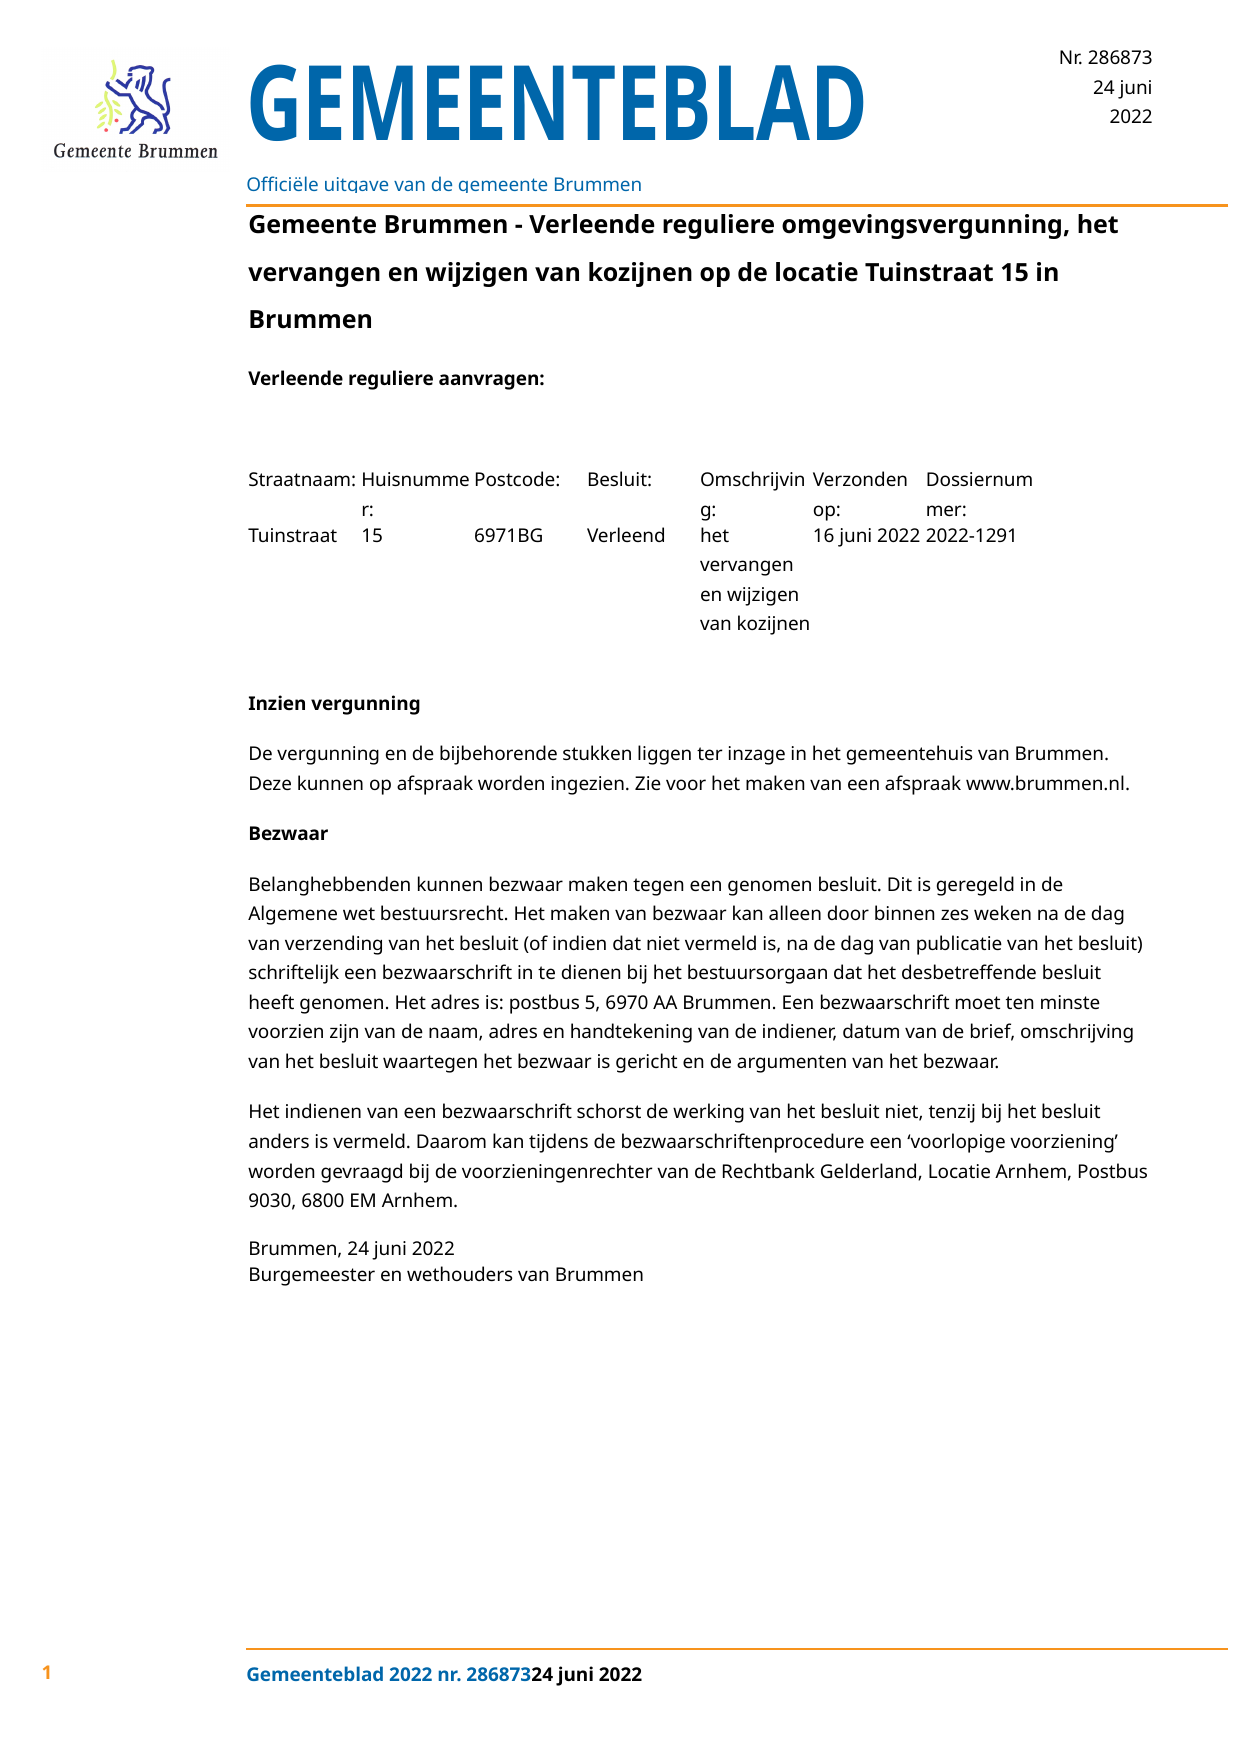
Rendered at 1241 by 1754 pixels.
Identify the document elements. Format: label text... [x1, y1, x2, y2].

table_cell 16 juni 2022 [813, 522, 926, 636]
text Inzien vergunning [248, 690, 1152, 716]
table_header Huisnummer: [361, 466, 474, 522]
text De vergunning en de bijbehorende stukken liggen ter inzage in het gemeentehuis van Brummen. Deze kunnen op afspraak worden ingezien. Zie voor het maken van een afspraak www.brummen.nl. [248, 740, 1152, 796]
table_cell het vervangen en wijzigen van kozijnen [700, 522, 813, 636]
table_cell Verleend [587, 522, 700, 636]
text Het indienen van een bezwaarschrift schorst de werking van het besluit niet, tenzij bij het besluit anders is vermeld. Daarom kan tijdens de bezwaarschriftenprocedure een ‘voorlopige voorziening’ worden gevraagd bij de voorzieningenrechter van de Rechtbank Gelderland, Locatie Arnhem, Postbus 9030, 6800 EM Arnhem. [248, 1099, 1152, 1213]
table_header [1039, 466, 1152, 522]
table_header Postcode: [474, 466, 587, 522]
table_header Straatnaam: [248, 466, 361, 522]
table_header Besluit: [587, 466, 700, 522]
text Bezwaar [248, 820, 1152, 846]
table_cell 2022-1291 [926, 522, 1038, 636]
text Belanghebbenden kunnen bezwaar maken tegen een genomen besluit. Dit is geregeld in de Algemene wet bestuursrecht. Het maken van bezwaar kan alleen door binnen zes weken na de dag van verzending van het besluit (of indien dat niet vermeld is, na de dag van publicatie van het besluit) schriftelijk een bezwaarschrift in te dienen bij het bestuursorgaan dat het desbetreffende besluit heeft genomen. Het adres is: postbus 5, 6970 AA Brummen. Een bezwaarschrift moet ten minste voorzien zijn van de naam, adres en handtekening van de indiener, datum van de brief, omschrijving van het besluit waartegen het bezwaar is gericht en de argumenten van het bezwaar. [248, 871, 1152, 1074]
table_cell Tuinstraat [248, 522, 361, 636]
text Verleende reguliere aanvragen: [248, 366, 1152, 391]
table_cell 15 [361, 522, 474, 636]
table_header Omschrijving: [700, 466, 813, 522]
table_cell 6971BG [474, 522, 587, 636]
table_cell [1039, 522, 1152, 636]
text Gemeente Brummen - Verleende reguliere omgevingsvergunning, het vervangen en wijzigen van kozijnen op de locatie Tuinstraat 15 in Brummen [248, 207, 1152, 336]
picture [41, 47, 231, 172]
table_header Dossiernummer: [926, 466, 1038, 522]
table_header Verzonden op: [813, 466, 926, 522]
text Burgemeester en wethouders van Brummen [248, 1261, 1152, 1287]
text Brummen, 24 juni 2022 [248, 1235, 1152, 1261]
